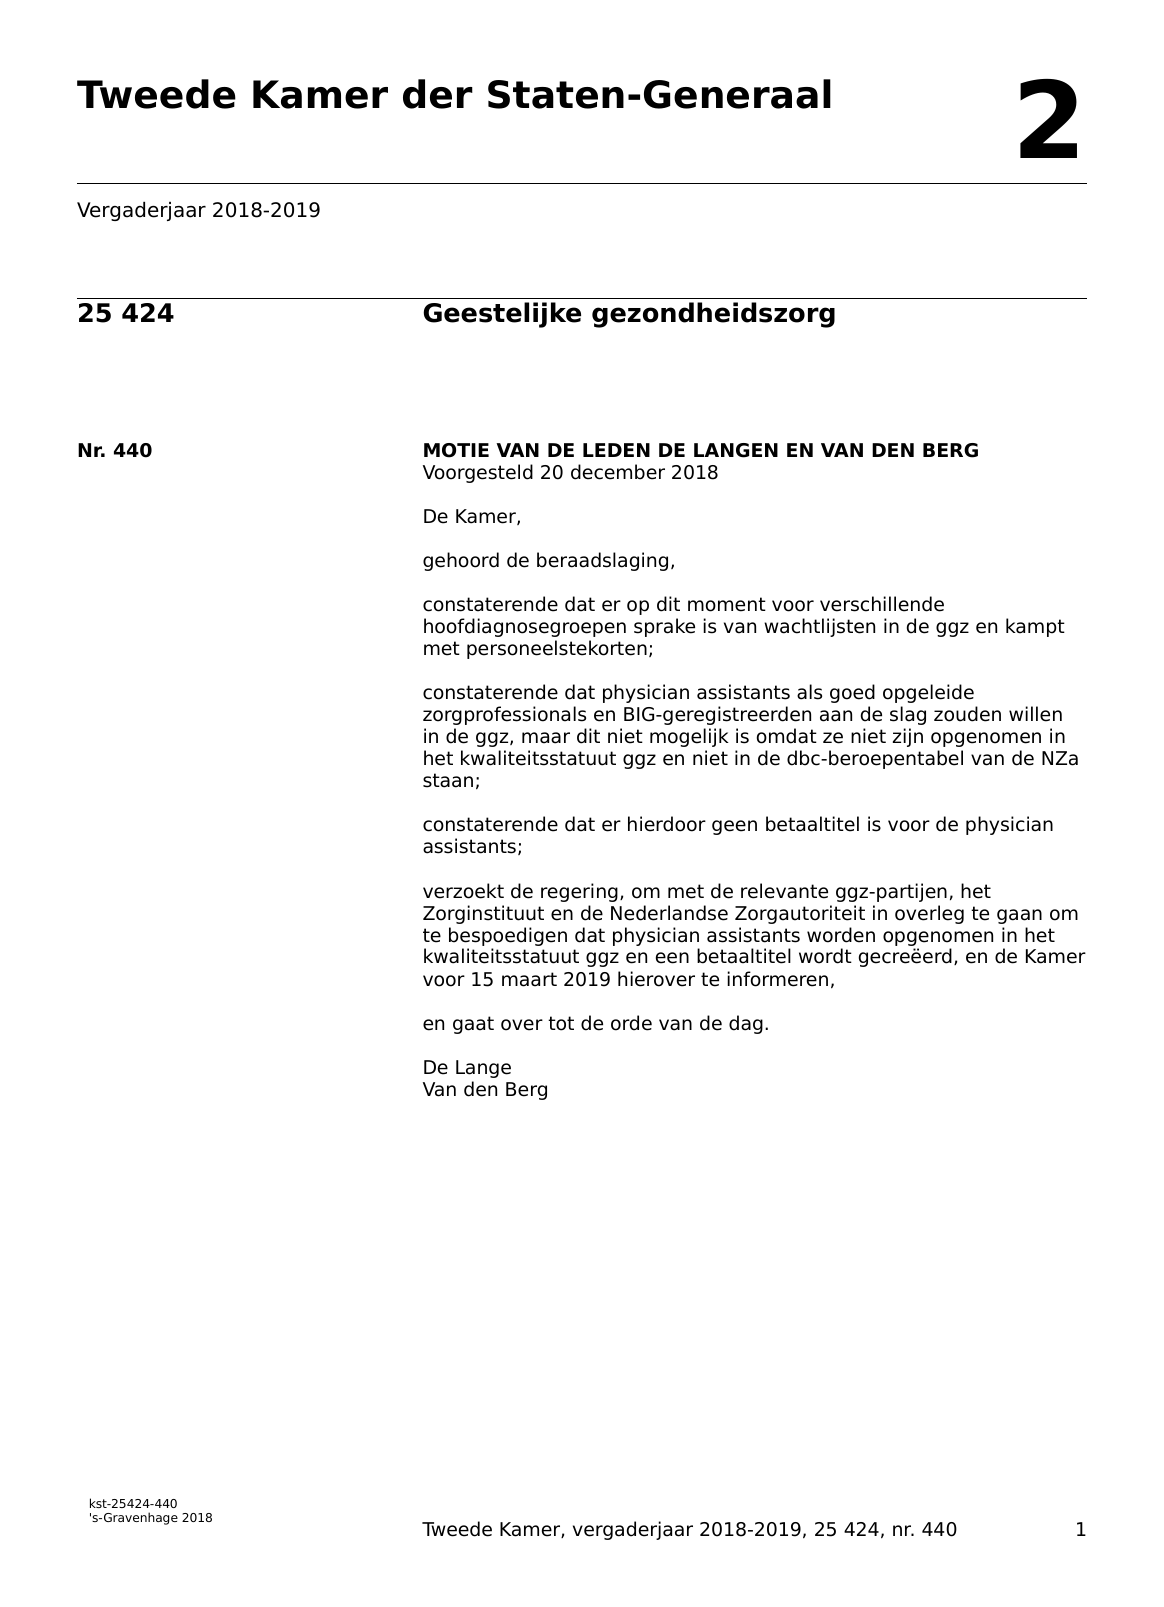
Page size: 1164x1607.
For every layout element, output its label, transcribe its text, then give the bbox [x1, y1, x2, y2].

text De Lange [422, 1057, 1087, 1079]
text constaterende dat er op dit moment voor verschillende hoofdiagnosegroepen sprake is van wachtlijsten in de ggz en kampt met personeelstekorten; [422, 594, 1087, 660]
text Voorgesteld 20 december 2018 [422, 462, 1087, 484]
subtitle 25 424 Geestelijke gezondheidszorg [77, 299, 1087, 329]
text De Kamer, [422, 506, 1087, 528]
text Van den Berg [422, 1079, 1087, 1101]
table_header Tweede Kamer der Staten-Generaal [77, 59, 886, 183]
text kst-25424-440 [88, 1497, 323, 1511]
text gehoord de beraadslaging, [422, 550, 1087, 572]
text constaterende dat physician assistants als goed opgeleide zorgprofessionals en BIG-geregistreerden aan de slag zouden willen in de ggz, maar dit niet mogelijk is omdat ze niet zijn opgenomen in het kwaliteitsstatuut ggz en niet in de dbc-beroepentabel van de NZa staan; [422, 682, 1087, 792]
text 's-Gravenhage 2018 [88, 1511, 323, 1525]
text en gaat over tot de orde van de dag. [422, 1013, 1087, 1034]
table_cell Vergaderjaar 2018-2019 [77, 184, 1087, 298]
text constaterende dat er hierdoor geen betaaltitel is voor de physician assistants; [422, 814, 1087, 858]
text verzoekt de regering, om met de relevante ggz-partijen, het Zorginstituut en de Nederlandse Zorgautoriteit in overleg te gaan om te bespoedigen dat physician assistants worden opgenomen in het kwaliteitsstatuut ggz en een betaaltitel wordt gecreëerd, en de Kamer voor 15 maart 2019 hierover te informeren, [422, 881, 1087, 990]
subtitle Nr. 440 MOTIE VAN DE LEDEN DE LANGEN EN VAN DEN BERG [77, 440, 1087, 462]
table_header 2 [886, 59, 1087, 183]
